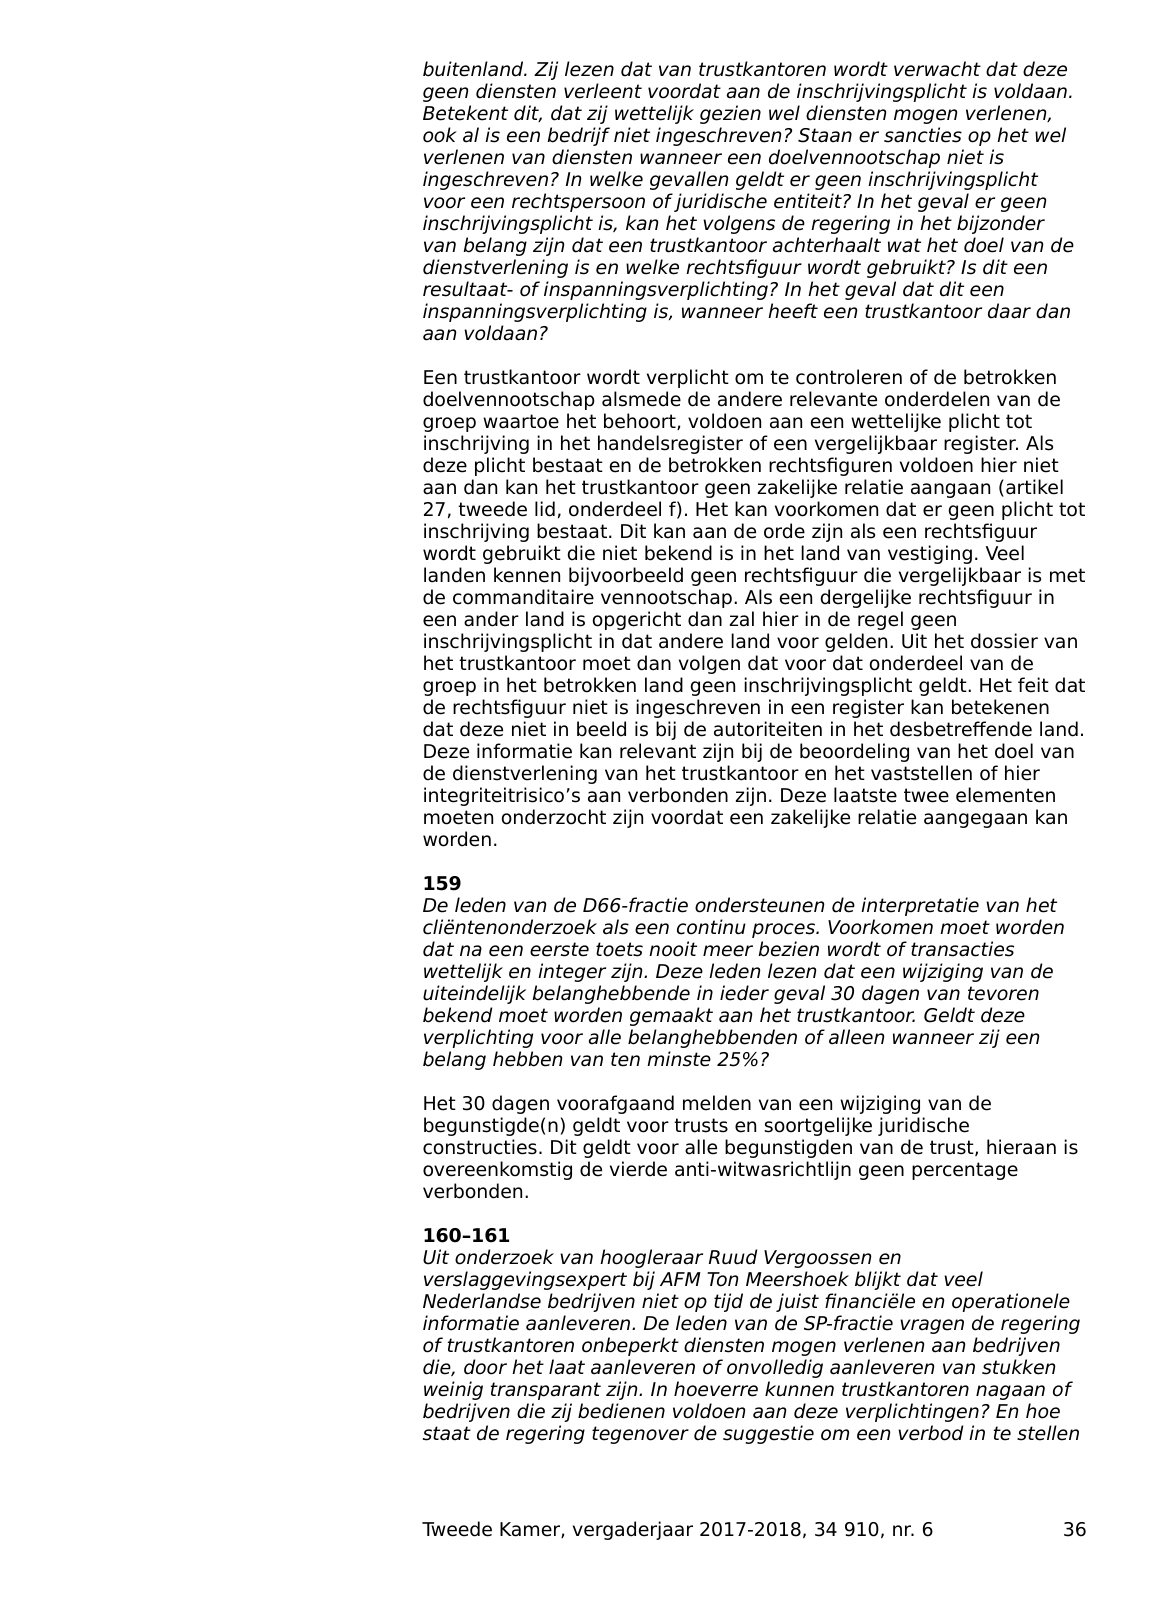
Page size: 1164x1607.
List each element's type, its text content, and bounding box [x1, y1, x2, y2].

text De leden van de D66-fractie ondersteunen de interpretatie van het cliëntenonderzoek als een continu proces. Voorkomen moet worden dat na een eerste toets nooit meer bezien wordt of transacties wettelijk en integer zijn. Deze leden lezen dat een wijziging van de uiteindelijk belanghebbende in ieder geval 30 dagen van tevoren bekend moet worden gemaakt aan het trustkantoor. Geldt deze verplichting voor alle belanghebbenden of alleen wanneer zij een belang hebben van ten minste 25%? [422, 895, 1087, 1071]
text Het 30 dagen voorafgaand melden van een wijziging van de begunstigde(n) geldt voor trusts en soortgelijke juridische constructies. Dit geldt voor alle begunstigden van de trust, hieraan is overeenkomstig de vierde anti-witwasrichtlijn geen percentage verbonden. [422, 1093, 1087, 1203]
text buitenland. Zij lezen dat van trustkantoren wordt verwacht dat deze geen diensten verleent voordat aan de inschrijvingsplicht is voldaan. Betekent dit, dat zij wettelijk gezien wel diensten mogen verlenen, ook al is een bedrijf niet ingeschreven? Staan er sancties op het wel verlenen van diensten wanneer een doelvennootschap niet is ingeschreven? In welke gevallen geldt er geen inschrijvingsplicht voor een rechtspersoon of juridische entiteit? In het geval er geen inschrijvingsplicht is, kan het volgens de regering in het bijzonder van belang zijn dat een trustkantoor achterhaalt wat het doel van de dienstverlening is en welke rechtsfiguur wordt gebruikt? Is dit een resultaat- of inspanningsverplichting? In het geval dat dit een inspanningsverplichting is, wanneer heeft een trustkantoor daar dan aan voldaan? [422, 59, 1087, 345]
text 160–161 [422, 1225, 1087, 1247]
text Uit onderzoek van hoogleraar Ruud Vergoossen en verslaggevingsexpert bij AFM Ton Meershoek blijkt dat veel Nederlandse bedrijven niet op tijd de juist financiële en operationele informatie aanleveren. De leden van de SP-fractie vragen de regering of trustkantoren onbeperkt diensten mogen verlenen aan bedrijven die, door het laat aanleveren of onvolledig aanleveren van stukken weinig transparant zijn. In hoeverre kunnen trustkantoren nagaan of bedrijven die zij bedienen voldoen aan deze verplichtingen? En hoe staat de regering tegenover de suggestie om een verbod in te stellen [422, 1247, 1087, 1444]
text Een trustkantoor wordt verplicht om te controleren of de betrokken doelvennootschap alsmede de andere relevante onderdelen van de groep waartoe het behoort, voldoen aan een wettelijke plicht tot inschrijving in het handelsregister of een vergelijkbaar register. Als deze plicht bestaat en de betrokken rechtsfiguren voldoen hier niet aan dan kan het trustkantoor geen zakelijke relatie aangaan (artikel 27, tweede lid, onderdeel f). Het kan voorkomen dat er geen plicht tot inschrijving bestaat. Dit kan aan de orde zijn als een rechtsfiguur wordt gebruikt die niet bekend is in het land van vestiging. Veel landen kennen bijvoorbeeld geen rechtsfiguur die vergelijkbaar is met de commanditaire vennootschap. Als een dergelijke rechtsfiguur in een ander land is opgericht dan zal hier in de regel geen inschrijvingsplicht in dat andere land voor gelden. Uit het dossier van het trustkantoor moet dan volgen dat voor dat onderdeel van de groep in het betrokken land geen inschrijvingsplicht geldt. Het feit dat de rechtsfiguur niet is ingeschreven in een register kan betekenen dat deze niet in beeld is bij de autoriteiten in het desbetreffende land. Deze informatie kan relevant zijn bij de beoordeling van het doel van de dienstverlening van het trustkantoor en het vaststellen of hier integriteitrisico’s aan verbonden zijn. Deze laatste twee elementen moeten onderzocht zijn voordat een zakelijke relatie aangegaan kan worden. [422, 367, 1087, 851]
text 159 [422, 873, 1087, 895]
